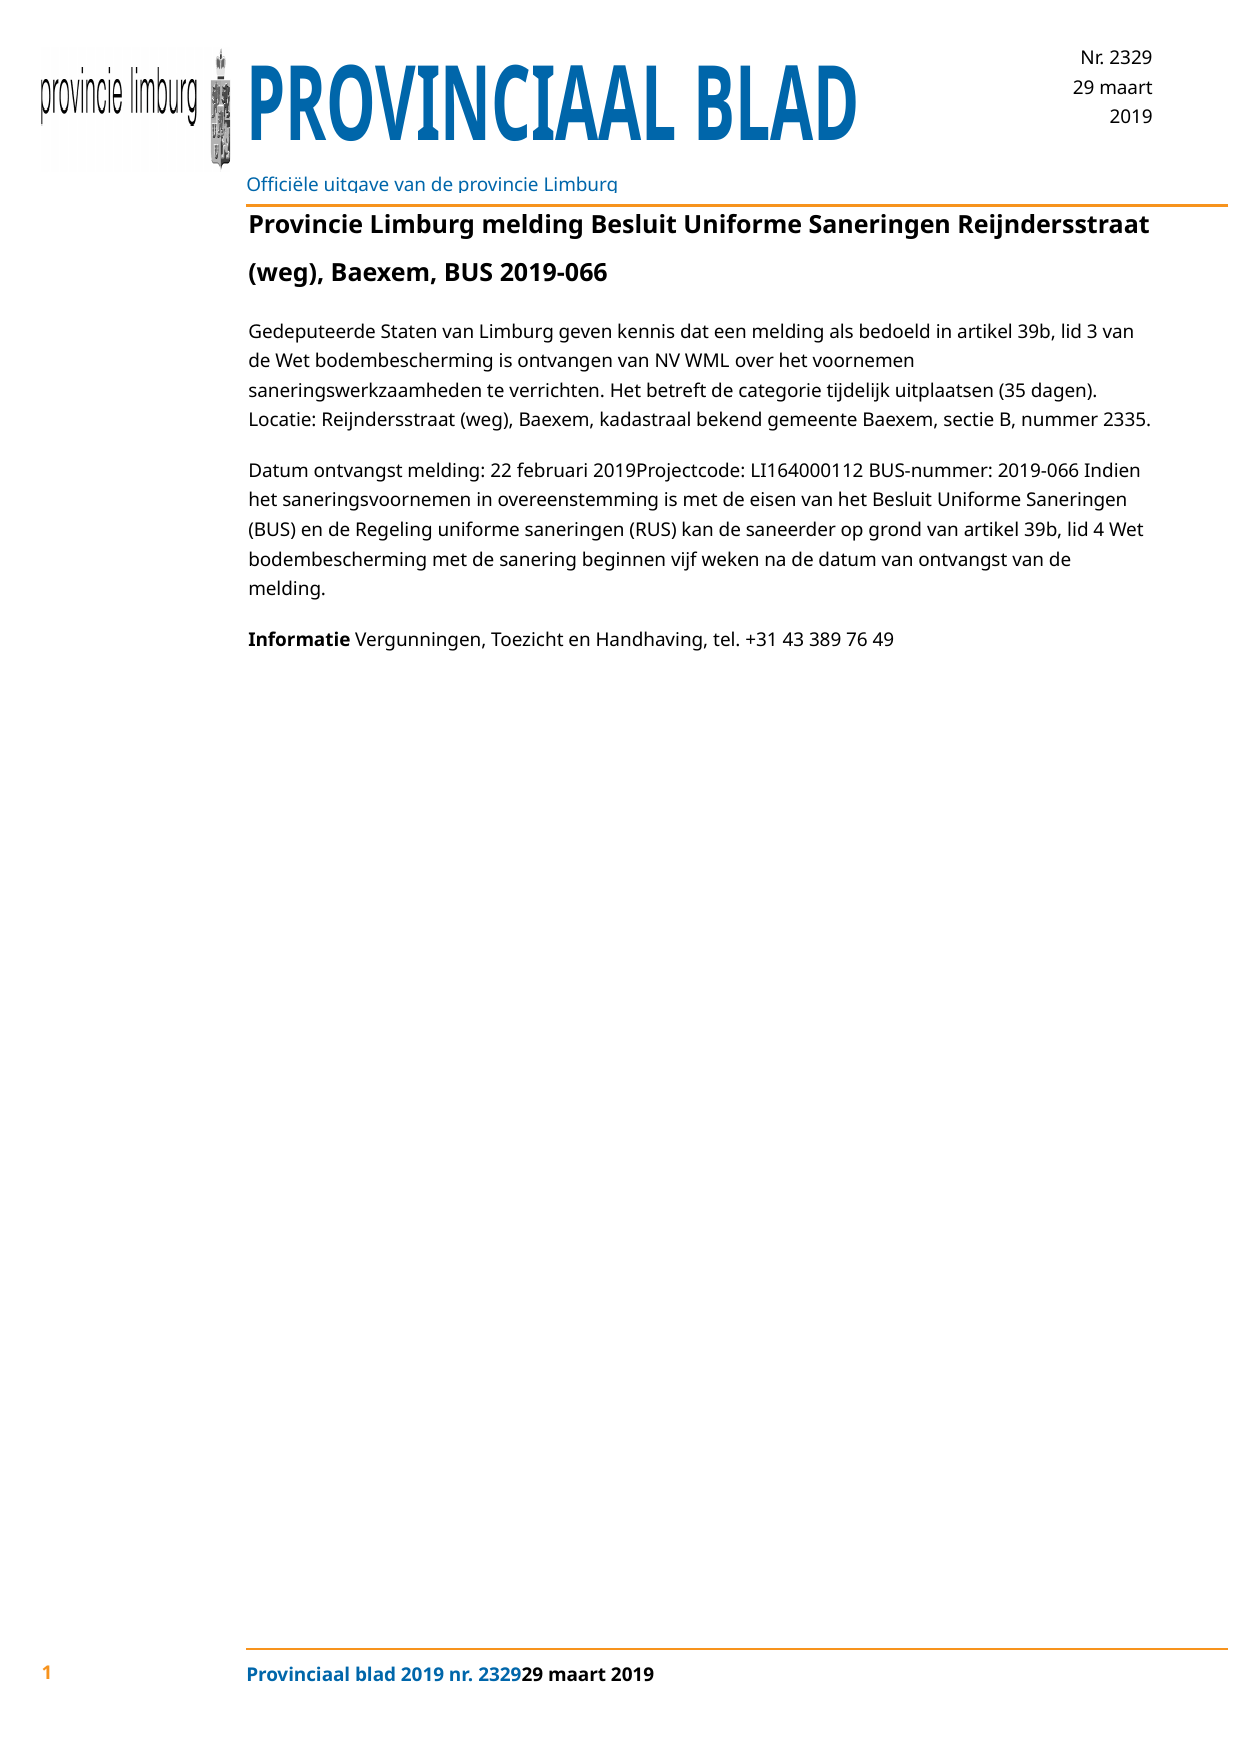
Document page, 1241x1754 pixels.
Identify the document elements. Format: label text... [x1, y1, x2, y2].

text Gedeputeerde Staten van Limburg geven kennis dat een melding als bedoeld in artikel 39b, lid 3 van de Wet bodembescherming is ontvangen van NV WML over het voornemen saneringswerkzaamheden te verrichten. Het betreft de categorie tijdelijk uitplaatsen (35 dagen). Locatie: Reijndersstraat (weg), Baexem, kadastraal bekend gemeente Baexem, sectie B, nummer 2335. [248, 318, 1152, 432]
text Datum ontvangst melding: 22 februari 2019Projectcode: LI164000112 BUS-nummer: 2019-066 Indien het saneringsvoornemen in overeenstemming is met de eisen van het Besluit Uniforme Saneringen (BUS) en de Regeling uniforme saneringen (RUS) kan de saneerder op grond van artikel 39b, lid 4 Wet bodembescherming met de sanering beginnen vijf weken na de datum van ontvangst van de melding. [248, 457, 1152, 601]
text Informatie Vergunningen, Toezicht en Handhaving, tel. +31 43 389 76 49 [248, 626, 1152, 652]
text Provincie Limburg melding Besluit Uniforme Saneringen Reijndersstraat (weg), Baexem, BUS 2019-066 [248, 207, 1152, 288]
picture [41, 47, 231, 172]
